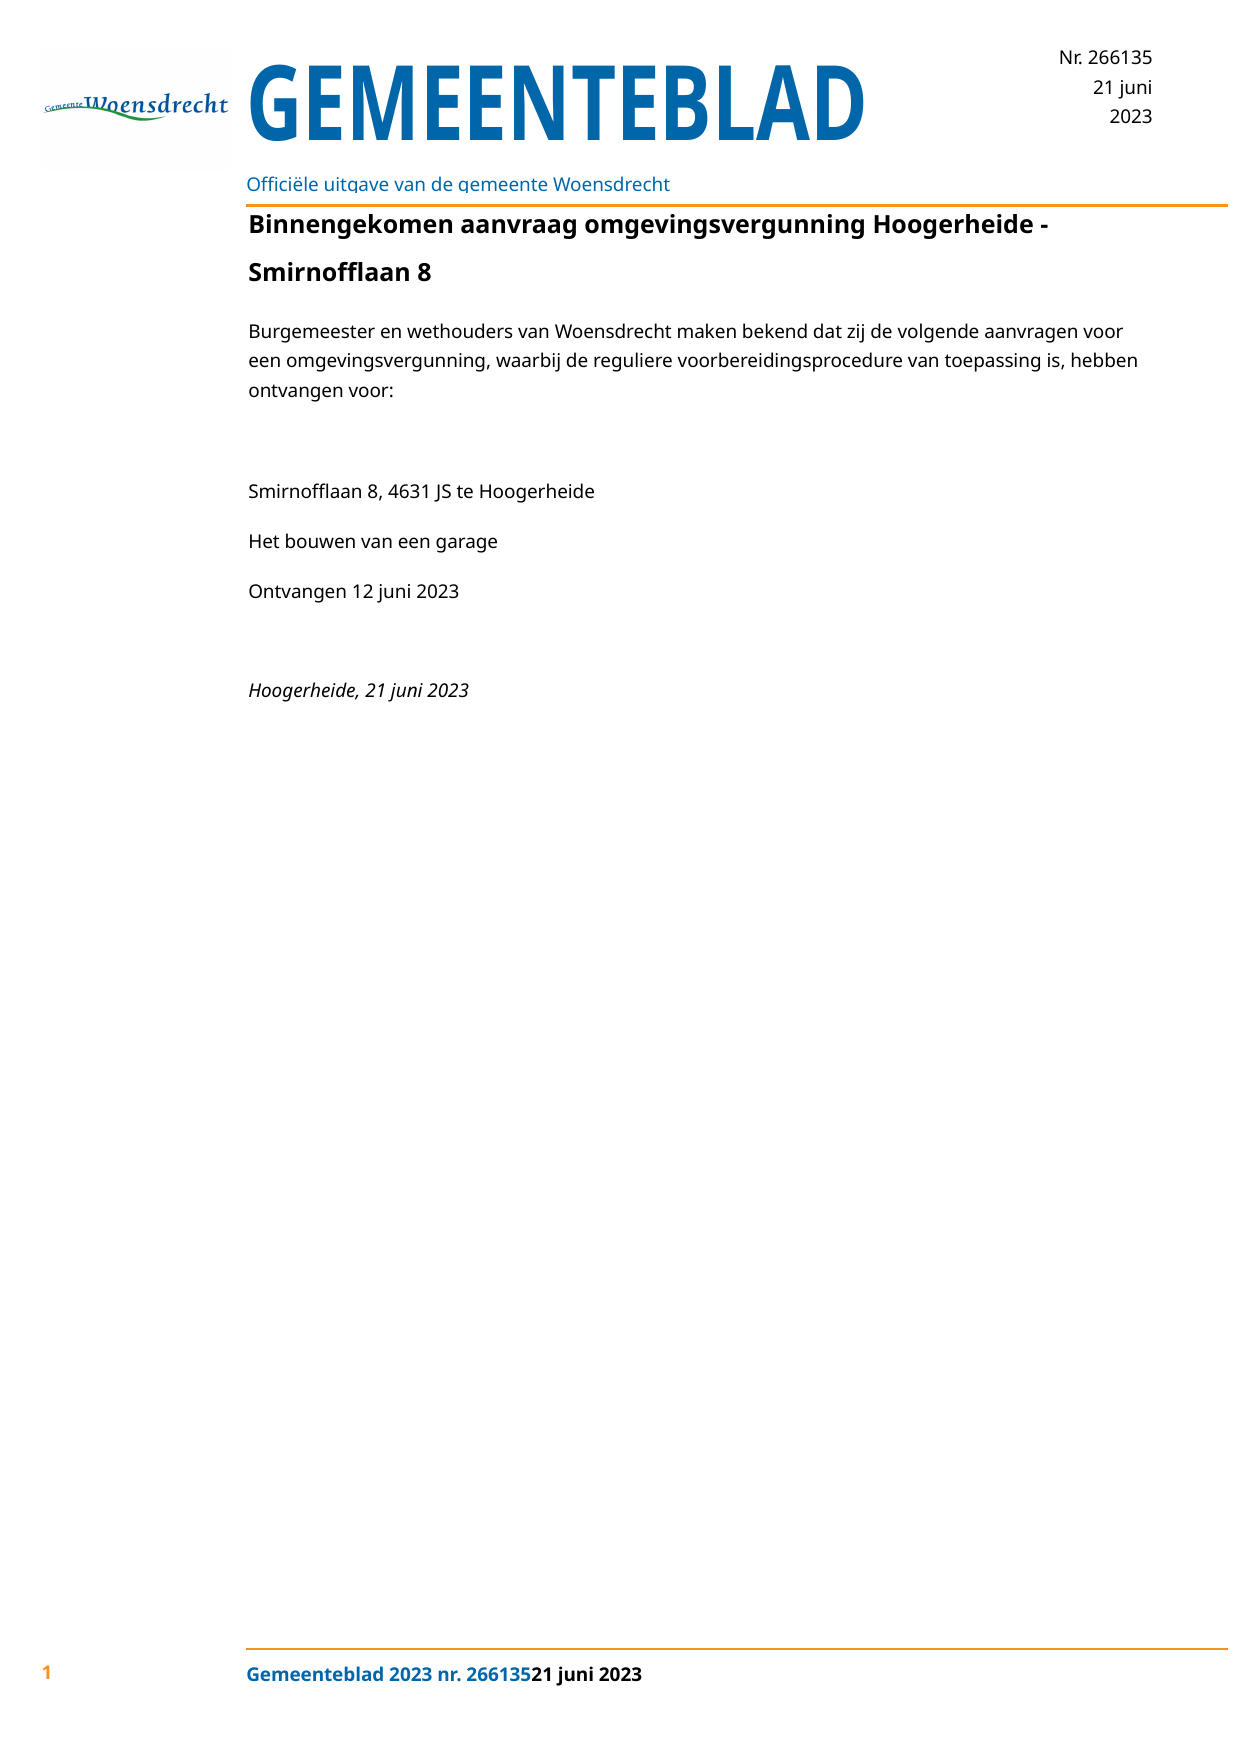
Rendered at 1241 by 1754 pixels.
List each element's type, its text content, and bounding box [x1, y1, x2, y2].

text Burgemeester en wethouders van Woensdrecht maken bekend dat zij de volgende aanvragen voor een omgevingsvergunning, waarbij de reguliere voorbereidingsprocedure van toepassing is, hebben ontvangen voor: [248, 318, 1152, 403]
text Het bouwen van een garage [248, 528, 1152, 554]
text Smirnofflaan 8, 4631 JS te Hoogerheide [248, 478, 1152, 504]
text Ontvangen 12 juni 2023 [248, 579, 1152, 604]
picture [41, 47, 231, 172]
text Hoogerheide, 21 juni 2023 [248, 677, 1152, 703]
text Binnengekomen aanvraag omgevingsvergunning Hoogerheide - Smirnofflaan 8 [248, 207, 1152, 288]
